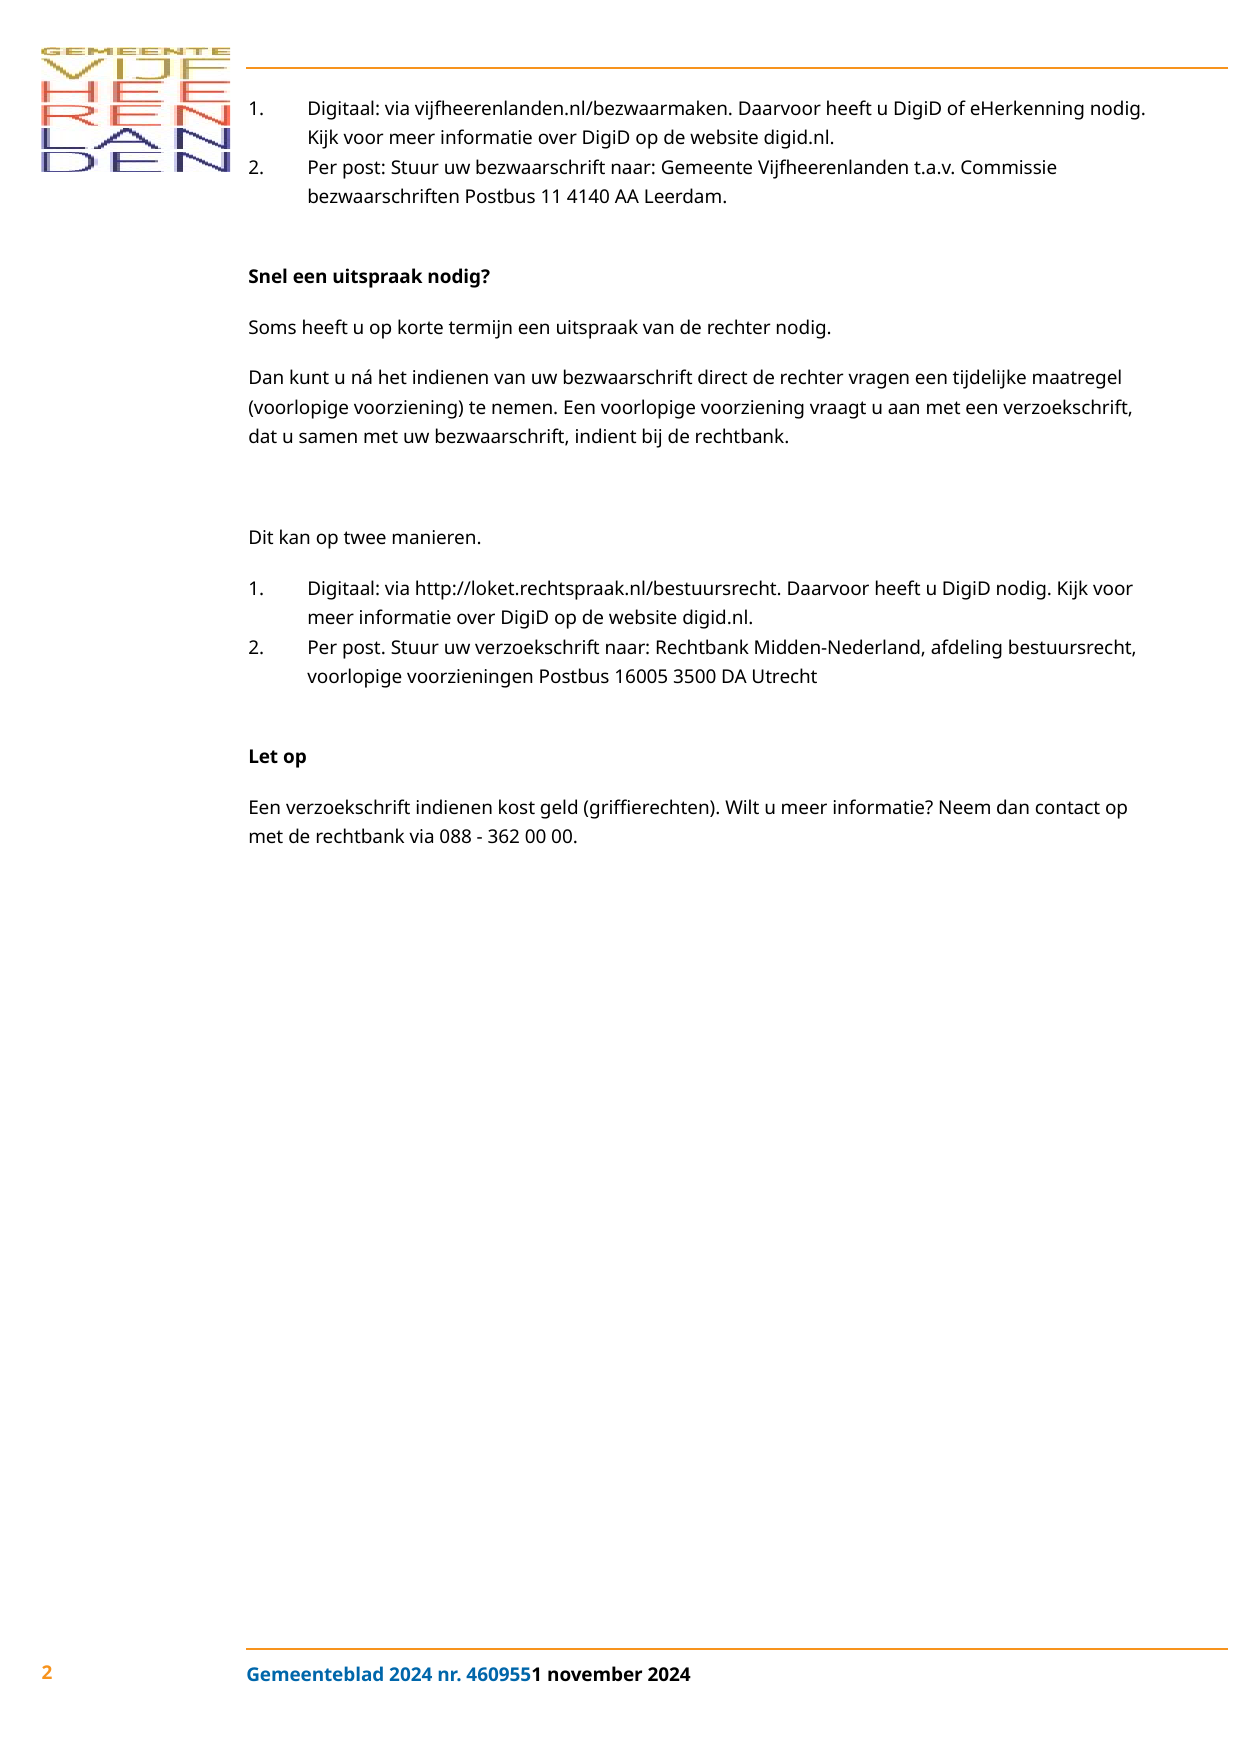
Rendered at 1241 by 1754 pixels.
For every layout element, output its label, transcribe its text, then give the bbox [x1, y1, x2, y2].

text Dit kan op twee manieren. [248, 524, 1152, 550]
text Let op [248, 743, 1152, 769]
list Digitaal: via vijfheerenlanden.nl/bezwaarmaken. Daarvoor heeft u DigiD of eHerkenning nodig. Kijk voor meer informatie over DigiD op de website digid.nl. [248, 95, 1152, 150]
picture [41, 47, 231, 172]
text Een verzoekschrift indienen kost geld (griffierechten). Wilt u meer informatie? Neem dan contact op met de rechtbank via 088 - 362 00 00. [248, 794, 1152, 849]
text Soms heeft u op korte termijn een uitspraak van de rechter nodig. [248, 314, 1152, 340]
list Per post: Stuur uw bezwaarschrift naar: Gemeente Vijfheerenlanden t.a.v. Commissie bezwaarschriften Postbus 11 4140 AA Leerdam. [248, 154, 1152, 209]
text Dan kunt u ná het indienen van uw bezwaarschrift direct de rechter vragen een tijdelijke maatregel (voorlopige voorziening) te nemen. Een voorlopige voorziening vraagt u aan met een verzoekschrift, dat u samen met uw bezwaarschrift, indient bij de rechtbank. [248, 364, 1152, 449]
list Per post. Stuur uw verzoekschrift naar: Rechtbank Midden-Nederland, afdeling bestuursrecht, voorlopige voorzieningen Postbus 16005 3500 DA Utrecht [248, 634, 1152, 689]
text Snel een uitspraak nodig? [248, 263, 1152, 289]
list Digitaal: via http://loket.rechtspraak.nl/bestuursrecht. Daarvoor heeft u DigiD nodig. Kijk voor meer informatie over DigiD op de website digid.nl. [248, 575, 1152, 630]
